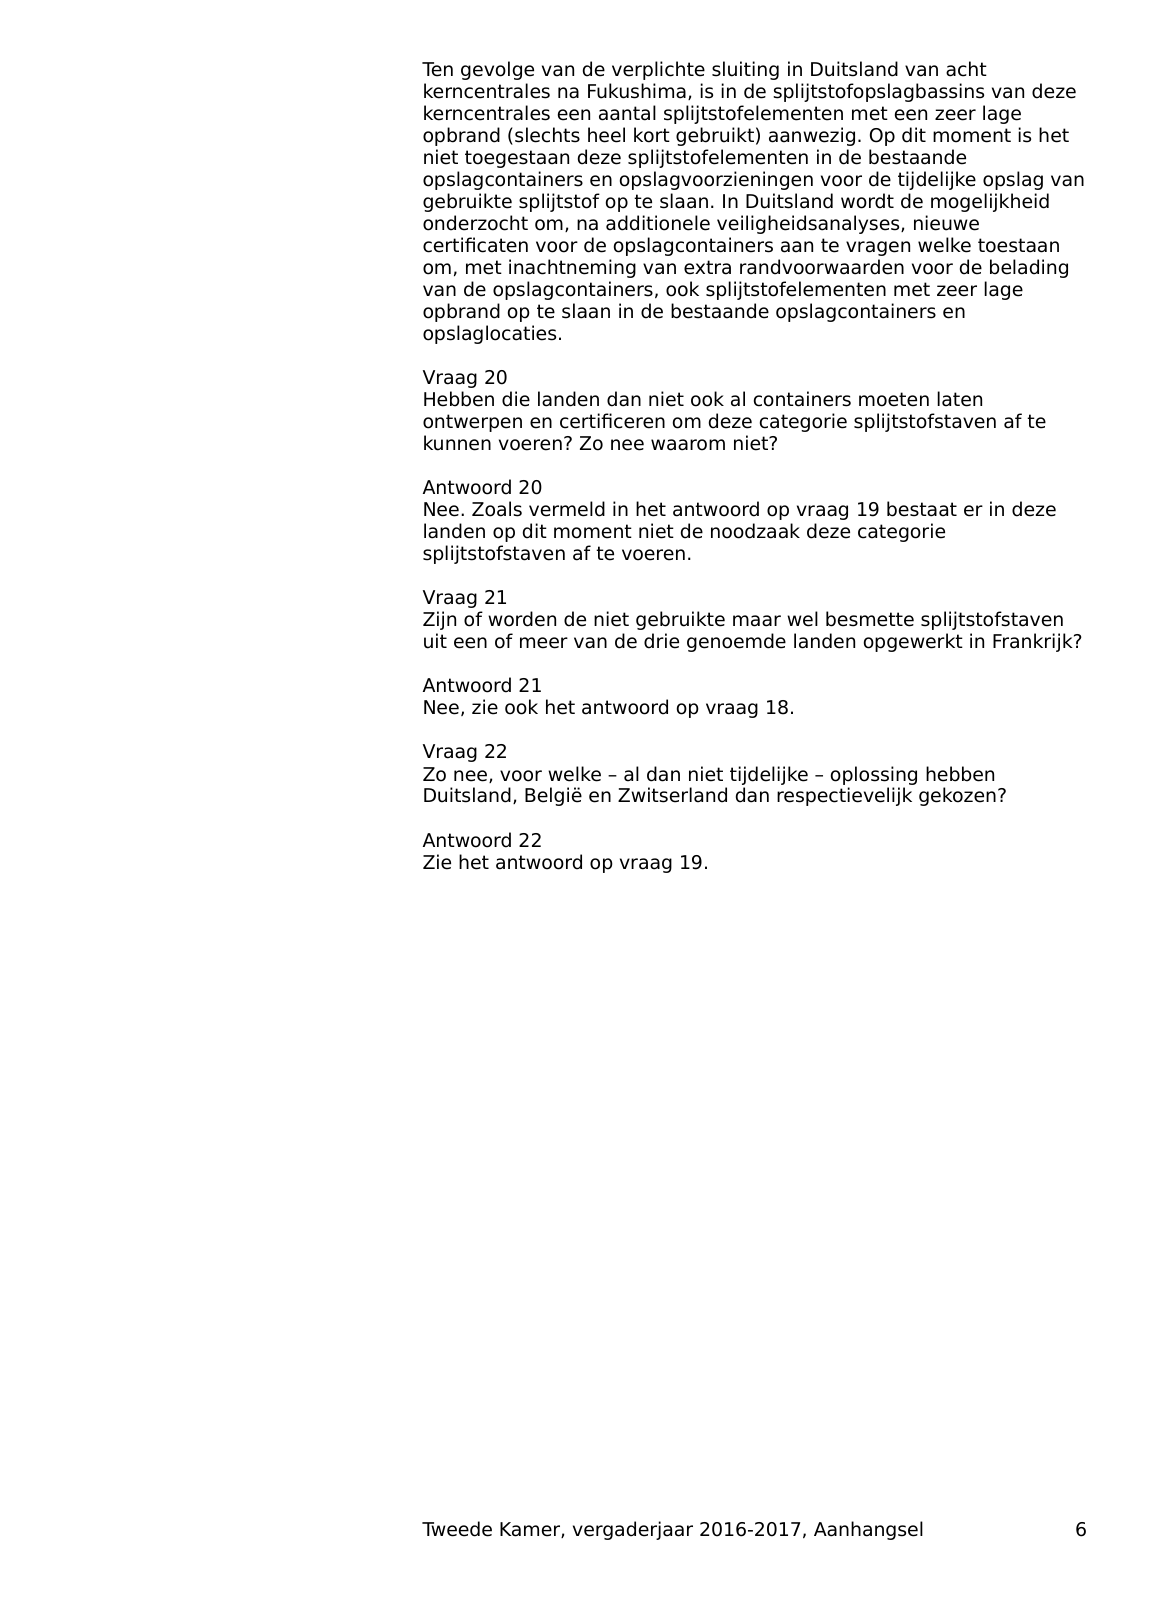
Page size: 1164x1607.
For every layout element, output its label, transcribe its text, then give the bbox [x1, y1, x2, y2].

text Nee. Zoals vermeld in het antwoord op vraag 19 bestaat er in deze landen op dit moment niet de noodzaak deze categorie splijtstofstaven af te voeren. [422, 499, 1087, 565]
text Antwoord 22 [422, 829, 1087, 852]
text Nee, zie ook het antwoord op vraag 18. [422, 697, 1087, 719]
text Zie het antwoord op vraag 19. [422, 852, 1087, 873]
text Hebben die landen dan niet ook al containers moeten laten ontwerpen en certificeren om deze categorie splijtstofstaven af te kunnen voeren? Zo nee waarom niet? [422, 389, 1087, 455]
text Vraag 20 [422, 367, 1087, 389]
text Antwoord 20 [422, 477, 1087, 499]
text Zijn of worden de niet gebruikte maar wel besmette splijtstofstaven uit een of meer van de drie genoemde landen opgewerkt in Frankrijk? [422, 609, 1087, 653]
text Zo nee, voor welke – al dan niet tijdelijke – oplossing hebben Duitsland, België en Zwitserland dan respectievelijk gekozen? [422, 763, 1087, 807]
text Vraag 21 [422, 587, 1087, 609]
text Antwoord 21 [422, 675, 1087, 697]
text Ten gevolge van de verplichte sluiting in Duitsland van acht kerncentrales na Fukushima, is in de splijtstofopslagbassins van deze kerncentrales een aantal splijtstofelementen met een zeer lage opbrand (slechts heel kort gebruikt) aanwezig. Op dit moment is het niet toegestaan deze splijtstofelementen in de bestaande opslagcontainers en opslagvoorzieningen voor de tijdelijke opslag van gebruikte splijtstof op te slaan. In Duitsland wordt de mogelijkheid onderzocht om, na additionele veiligheidsanalyses, nieuwe certificaten voor de opslagcontainers aan te vragen welke toestaan om, met inachtneming van extra randvoorwaarden voor de belading van de opslagcontainers, ook splijtstofelementen met zeer lage opbrand op te slaan in de bestaande opslagcontainers en opslaglocaties. [422, 59, 1087, 345]
text Vraag 22 [422, 741, 1087, 763]
